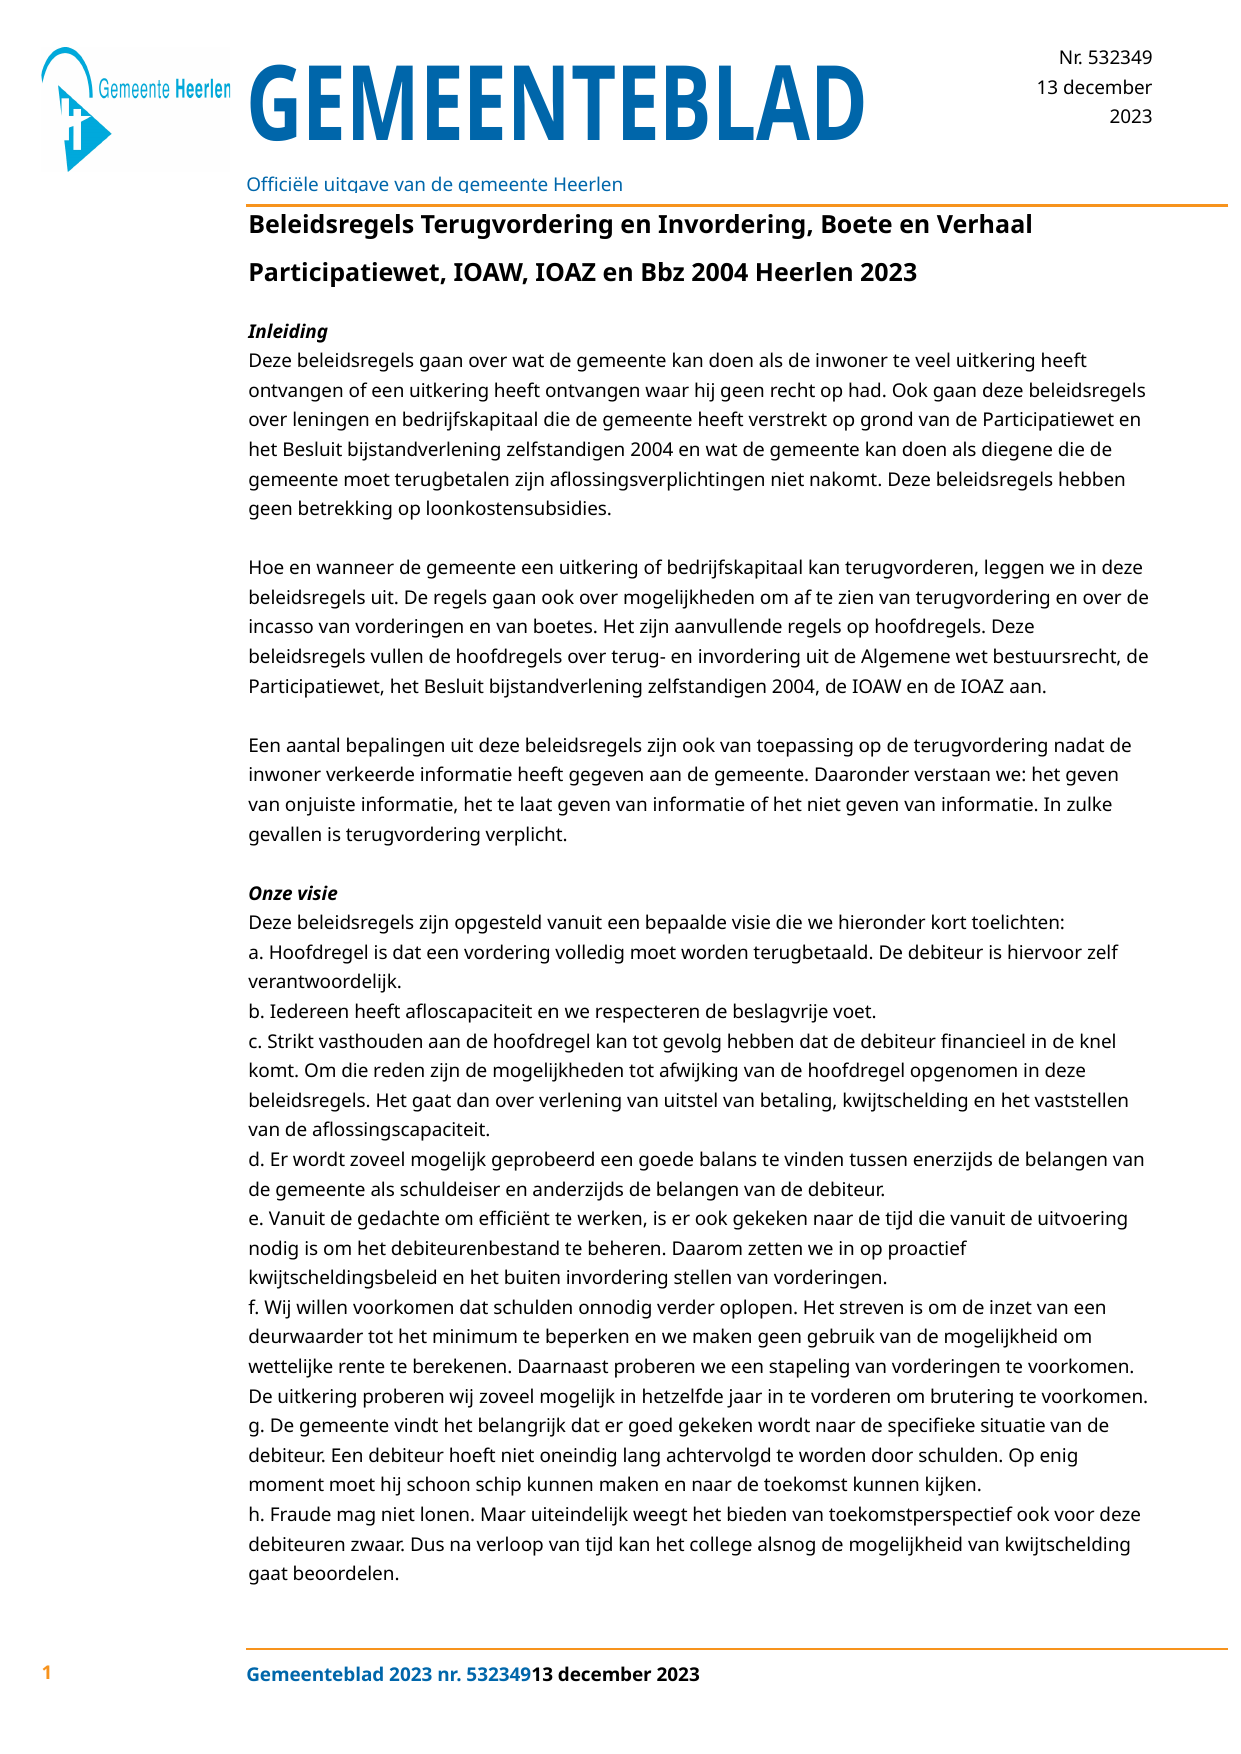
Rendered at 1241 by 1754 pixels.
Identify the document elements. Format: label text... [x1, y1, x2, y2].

text Hoe en wanneer de gemeente een uitkering of bedrijfskapitaal kan terugvorderen, leggen we in deze beleidsregels uit. De regels gaan ook over mogelijkheden om af te zien van terugvordering en over de incasso van vorderingen en van boetes. Het zijn aanvullende regels op hoofdregels. Deze beleidsregels vullen de hoofdregels over terug- en invordering uit de Algemene wet bestuursrecht, de Participatiewet, het Besluit bijstandverlening zelfstandigen 2004, de IOAW en de IOAZ aan. [248, 554, 1152, 699]
picture [41, 47, 231, 172]
text f. Wij willen voorkomen dat schulden onnodig verder oplopen. Het streven is om de inzet van een deurwaarder tot het minimum te beperken en we maken geen gebruik van de mogelijkheid om wettelijke rente te berekenen. Daarnaast proberen we een stapeling van vorderingen te voorkomen. De uitkering proberen wij zoveel mogelijk in hetzelfde jaar in te vorderen om brutering te voorkomen. [248, 1294, 1152, 1409]
text Onze visie [248, 880, 1152, 906]
text Deze beleidsregels zijn opgesteld vanuit een bepaalde visie die we hieronder kort toelichten: [248, 909, 1152, 935]
text a. Hoofdregel is dat een vordering volledig moet worden terugbetaald. De debiteur is hiervoor zelf verantwoordelijk. [248, 939, 1152, 994]
text Een aantal bepalingen uit deze beleidsregels zijn ook van toepassing op de terugvordering nadat de inwoner verkeerde informatie heeft gegeven aan de gemeente. Daaronder verstaan we: het geven van onjuiste informatie, het te laat geven van informatie of het niet geven van informatie. In zulke gevallen is terugvordering verplicht. [248, 732, 1152, 847]
text b. Iedereen heeft afloscapaciteit en we respecteren de beslagvrije voet. [248, 998, 1152, 1024]
text c. Strikt vasthouden aan de hoofdregel kan tot gevolg hebben dat de debiteur financieel in de knel komt. Om die reden zijn de mogelijkheden tot afwijking van de hoofdregel opgenomen in deze beleidsregels. Het gaat dan over verlening van uitstel van betaling, kwijtschelding en het vaststellen van de aflossingscapaciteit. [248, 1028, 1152, 1142]
text Inleiding [248, 318, 1152, 344]
picture [41, 47, 59, 70]
text Deze beleidsregels gaan over wat de gemeente kan doen als de inwoner te veel uitkering heeft ontvangen of een uitkering heeft ontvangen waar hij geen recht op had. Ook gaan deze beleidsregels over leningen en bedrijfskapitaal die de gemeente heeft verstrekt op grond van de Participatiewet en het Besluit bijstandverlening zelfstandigen 2004 en wat de gemeente kan doen als diegene die de gemeente moet terugbetalen zijn aflossingsverplichtingen niet nakomt. Deze beleidsregels hebben geen betrekking op loonkostensubsidies. [248, 347, 1152, 521]
text Beleidsregels Terugvordering en Invordering, Boete en Verhaal Participatiewet, IOAW, IOAZ en Bbz 2004 Heerlen 2023 [248, 207, 1152, 288]
text d. Er wordt zoveel mogelijk geprobeerd een goede balans te vinden tussen enerzijds de belangen van de gemeente als schuldeiser en anderzijds de belangen van de debiteur. [248, 1146, 1152, 1202]
text e. Vanuit de gedachte om efficiënt te werken, is er ook gekeken naar de tijd die vanuit de uitvoering nodig is om het debiteurenbestand te beheren. Daarom zetten we in op proactief kwijtscheldingsbeleid en het buiten invordering stellen van vorderingen. [248, 1205, 1152, 1290]
text h. Fraude mag niet lonen. Maar uiteindelijk weegt het bieden van toekomstperspectief ook voor deze debiteuren zwaar. Dus na verloop van tijd kan het college alsnog de mogelijkheid van kwijtschelding gaat beoordelen. [248, 1501, 1152, 1586]
text g. De gemeente vindt het belangrijk dat er goed gekeken wordt naar de specifieke situatie van de debiteur. Een debiteur hoeft niet oneindig lang achtervolgd te worden door schulden. Op enig moment moet hij schoon schip kunnen maken en naar de toekomst kunnen kijken. [248, 1412, 1152, 1497]
